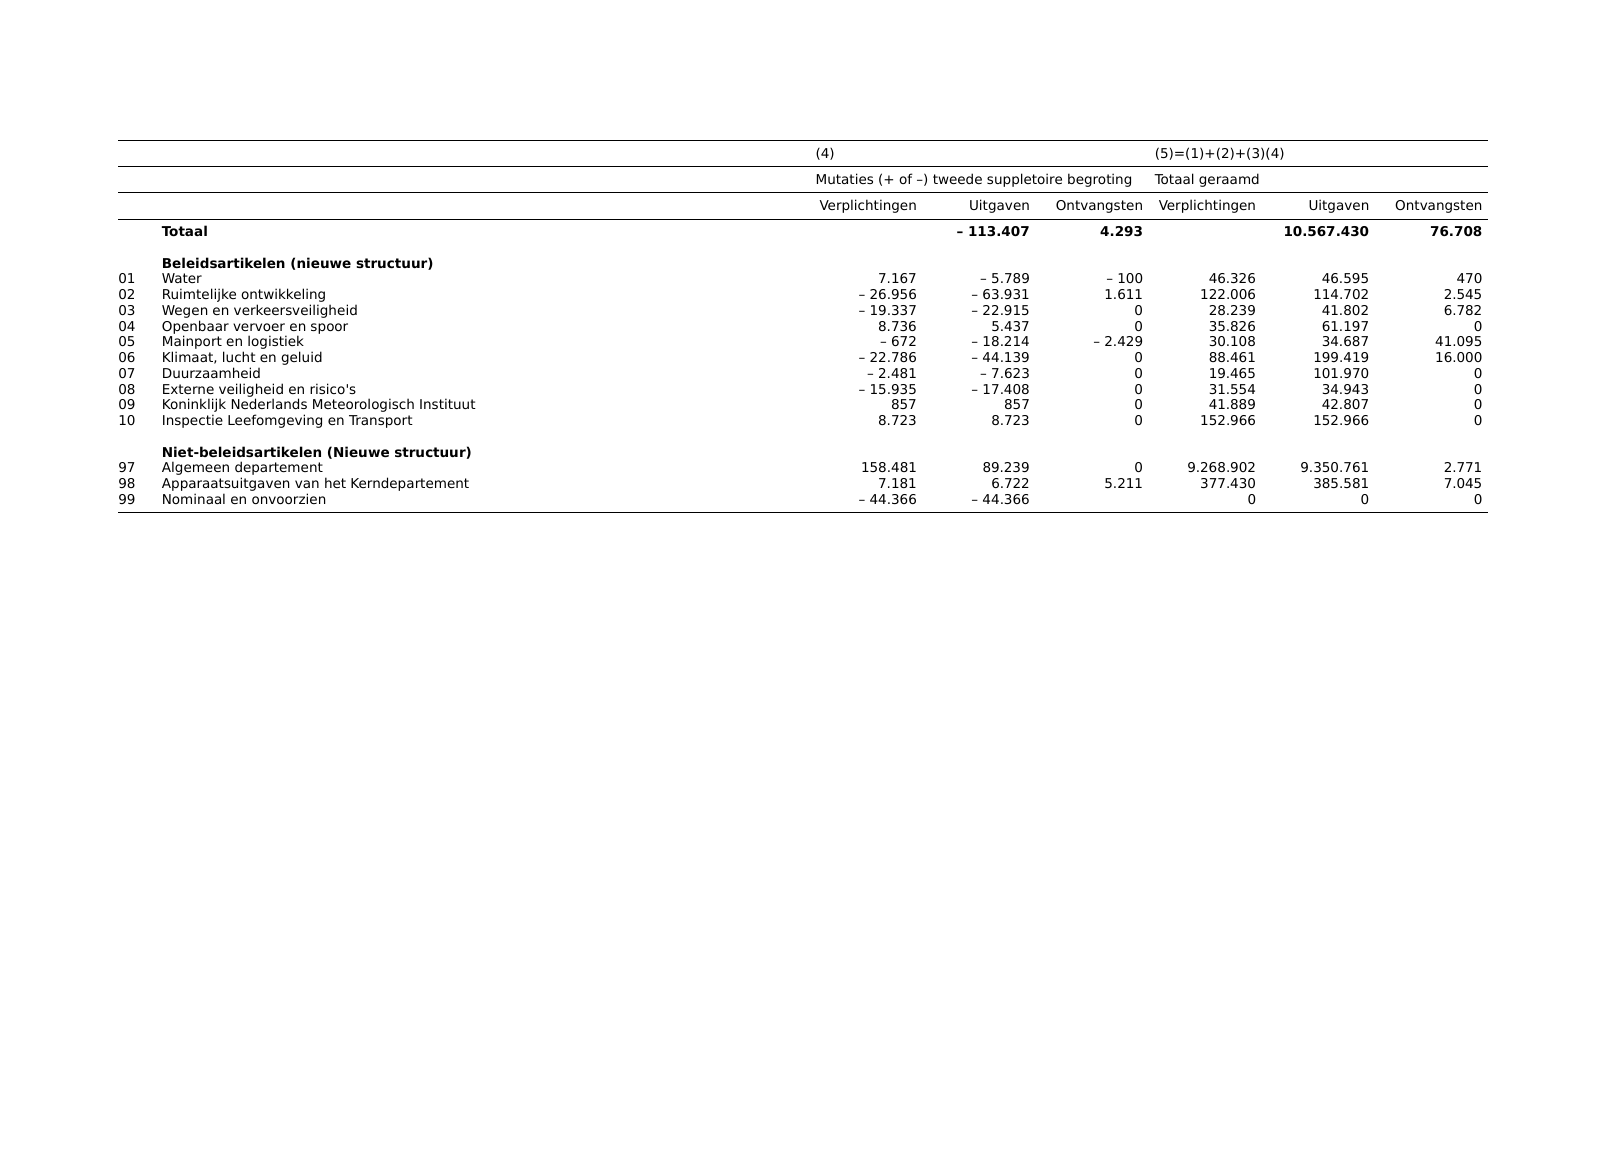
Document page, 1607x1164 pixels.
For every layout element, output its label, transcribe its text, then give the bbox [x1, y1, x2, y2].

table_cell Inspectie Leefomgeving en Transport [156, 413, 809, 429]
table_cell 09 [118, 397, 156, 413]
table_cell 0 [1375, 381, 1488, 397]
table_cell [1036, 492, 1149, 512]
table_cell 97 [118, 460, 156, 476]
table_cell 01 [118, 271, 156, 287]
table_cell 158.481 [809, 460, 922, 476]
table_cell [1036, 240, 1149, 256]
table_cell 114.702 [1262, 287, 1375, 303]
table_cell [1262, 240, 1375, 256]
table_cell 0 [1149, 492, 1262, 512]
table_cell [118, 193, 156, 218]
table_cell Beleidsartikelen (nieuwe structuur) [156, 256, 809, 271]
table_cell 89.239 [923, 460, 1036, 476]
table_cell [809, 429, 922, 444]
table_cell Niet-beleidsartikelen (Nieuwe structuur) [156, 444, 809, 460]
table_cell 02 [118, 287, 156, 303]
table_cell 34.687 [1262, 334, 1375, 350]
table_cell [923, 444, 1036, 460]
table_cell [1149, 444, 1262, 460]
table_cell 03 [118, 303, 156, 318]
table_cell [1149, 256, 1262, 271]
table_cell 9.350.761 [1262, 460, 1375, 476]
table_cell Uitgaven [923, 193, 1036, 218]
table_cell Algemeen departement [156, 460, 809, 476]
table_cell Ontvangsten [1036, 193, 1149, 218]
table_cell Ontvangsten [1375, 193, 1488, 218]
table_cell Duurzaamheid [156, 366, 809, 381]
table_cell [1036, 444, 1149, 460]
table_cell 0 [1375, 319, 1488, 334]
table_cell 4.293 [1036, 220, 1149, 240]
table_cell 10.567.430 [1262, 220, 1375, 240]
table_cell 04 [118, 319, 156, 334]
table_cell 385.581 [1262, 476, 1375, 492]
table_cell 34.943 [1262, 381, 1375, 397]
table_cell 31.554 [1149, 381, 1262, 397]
table_cell [118, 220, 156, 240]
table_cell [809, 444, 922, 460]
table_cell Koninklijk Nederlands Meteorologisch Instituut [156, 397, 809, 413]
table_cell [156, 193, 809, 218]
table_cell [156, 167, 809, 192]
table_cell 0 [1036, 350, 1149, 366]
table_cell Verplichtingen [809, 193, 922, 218]
table_cell 1.611 [1036, 287, 1149, 303]
table_cell 470 [1375, 271, 1488, 287]
table_cell Totaal [156, 220, 809, 240]
table_cell 7.181 [809, 476, 922, 492]
table_cell 2.545 [1375, 287, 1488, 303]
table_cell 76.708 [1375, 220, 1488, 240]
table_cell [1375, 256, 1488, 271]
table_cell Openbaar vervoer en spoor [156, 319, 809, 334]
table_cell Totaal geraamd [1149, 167, 1488, 192]
table_cell [1149, 429, 1262, 444]
table_cell [809, 240, 922, 256]
table_cell [1036, 256, 1149, 271]
table_cell 8.723 [809, 413, 922, 429]
table_cell Wegen en verkeersveiligheid [156, 303, 809, 318]
table_cell [1149, 220, 1262, 240]
table_cell Mutaties (+ of –) tweede suppletoire begroting [809, 167, 1149, 192]
table_cell Mainport en logistiek [156, 334, 809, 350]
table_cell – 18.214 [923, 334, 1036, 350]
table_cell [1375, 429, 1488, 444]
table_cell – 22.915 [923, 303, 1036, 318]
table_cell 99 [118, 492, 156, 512]
table_cell 5.211 [1036, 476, 1149, 492]
table_cell – 63.931 [923, 287, 1036, 303]
table_cell 8.723 [923, 413, 1036, 429]
table_cell Water [156, 271, 809, 287]
table_cell [923, 256, 1036, 271]
table_cell 0 [1375, 413, 1488, 429]
table_cell 0 [1036, 381, 1149, 397]
table_cell – 113.407 [923, 220, 1036, 240]
table_cell 0 [1036, 366, 1149, 381]
table_cell [156, 240, 809, 256]
table_cell 07 [118, 366, 156, 381]
table_cell 7.167 [809, 271, 922, 287]
table_cell 0 [1036, 460, 1149, 476]
table_cell – 44.366 [809, 492, 922, 512]
table_cell – 15.935 [809, 381, 922, 397]
table_cell 857 [923, 397, 1036, 413]
table_cell – 22.786 [809, 350, 922, 366]
table_cell 61.197 [1262, 319, 1375, 334]
table_cell 199.419 [1262, 350, 1375, 366]
table_cell 88.461 [1149, 350, 1262, 366]
table_cell – 19.337 [809, 303, 922, 318]
table_cell [1375, 240, 1488, 256]
table_cell – 44.139 [923, 350, 1036, 366]
table_cell 08 [118, 381, 156, 397]
table_cell Nominaal en onvoorzien [156, 492, 809, 512]
table_header (5)=(1)+(2)+(3)(4) [1149, 141, 1488, 166]
table_cell [156, 429, 809, 444]
table_cell – 7.623 [923, 366, 1036, 381]
table_cell [118, 256, 156, 271]
table_cell 0 [1036, 303, 1149, 318]
table_cell 5.437 [923, 319, 1036, 334]
table_cell [1149, 240, 1262, 256]
table_cell [809, 220, 922, 240]
table_cell 6.722 [923, 476, 1036, 492]
table_cell 6.782 [1375, 303, 1488, 318]
table_cell 42.807 [1262, 397, 1375, 413]
table_cell – 44.366 [923, 492, 1036, 512]
table_cell [118, 444, 156, 460]
table_cell [118, 240, 156, 256]
table_cell 05 [118, 334, 156, 350]
table_cell 35.826 [1149, 319, 1262, 334]
table_cell 98 [118, 476, 156, 492]
table_cell Externe veiligheid en risico's [156, 381, 809, 397]
table_cell 19.465 [1149, 366, 1262, 381]
table_cell [1036, 429, 1149, 444]
table_cell 41.802 [1262, 303, 1375, 318]
table_cell 0 [1375, 492, 1488, 512]
table_cell 152.966 [1262, 413, 1375, 429]
table_cell 8.736 [809, 319, 922, 334]
table_cell 16.000 [1375, 350, 1488, 366]
table_cell 857 [809, 397, 922, 413]
table_cell 122.006 [1149, 287, 1262, 303]
table_cell 9.268.902 [1149, 460, 1262, 476]
table_header (4) [809, 141, 1149, 166]
table_cell [118, 167, 156, 192]
table_cell 46.326 [1149, 271, 1262, 287]
table_cell Uitgaven [1262, 193, 1375, 218]
table_cell 0 [1262, 492, 1375, 512]
table_cell – 100 [1036, 271, 1149, 287]
table_cell 2.771 [1375, 460, 1488, 476]
table_cell 377.430 [1149, 476, 1262, 492]
table_cell – 5.789 [923, 271, 1036, 287]
table_cell [118, 429, 156, 444]
table_cell 0 [1036, 319, 1149, 334]
table_cell 0 [1036, 397, 1149, 413]
table_cell 41.889 [1149, 397, 1262, 413]
table_cell 41.095 [1375, 334, 1488, 350]
table_cell 10 [118, 413, 156, 429]
table_header [118, 141, 156, 166]
table_cell 0 [1036, 413, 1149, 429]
table_cell [1375, 444, 1488, 460]
table_cell – 2.481 [809, 366, 922, 381]
table_cell [923, 240, 1036, 256]
table_cell [1262, 429, 1375, 444]
table_cell Apparaatsuitgaven van het Kerndepartement [156, 476, 809, 492]
table_header [156, 141, 809, 166]
table_cell [1262, 444, 1375, 460]
table_cell Ruimtelijke ontwikkeling [156, 287, 809, 303]
table_cell 06 [118, 350, 156, 366]
table_cell – 672 [809, 334, 922, 350]
table_cell – 17.408 [923, 381, 1036, 397]
table_cell 46.595 [1262, 271, 1375, 287]
table_cell 28.239 [1149, 303, 1262, 318]
table_cell 152.966 [1149, 413, 1262, 429]
table_cell – 26.956 [809, 287, 922, 303]
table_cell 30.108 [1149, 334, 1262, 350]
table_cell 101.970 [1262, 366, 1375, 381]
table_cell – 2.429 [1036, 334, 1149, 350]
table_cell Verplichtingen [1149, 193, 1262, 218]
table_cell 7.045 [1375, 476, 1488, 492]
table_cell Klimaat, lucht en geluid [156, 350, 809, 366]
table_cell 0 [1375, 397, 1488, 413]
table_cell [923, 429, 1036, 444]
table_cell [1262, 256, 1375, 271]
table_cell 0 [1375, 366, 1488, 381]
table_cell [809, 256, 922, 271]
